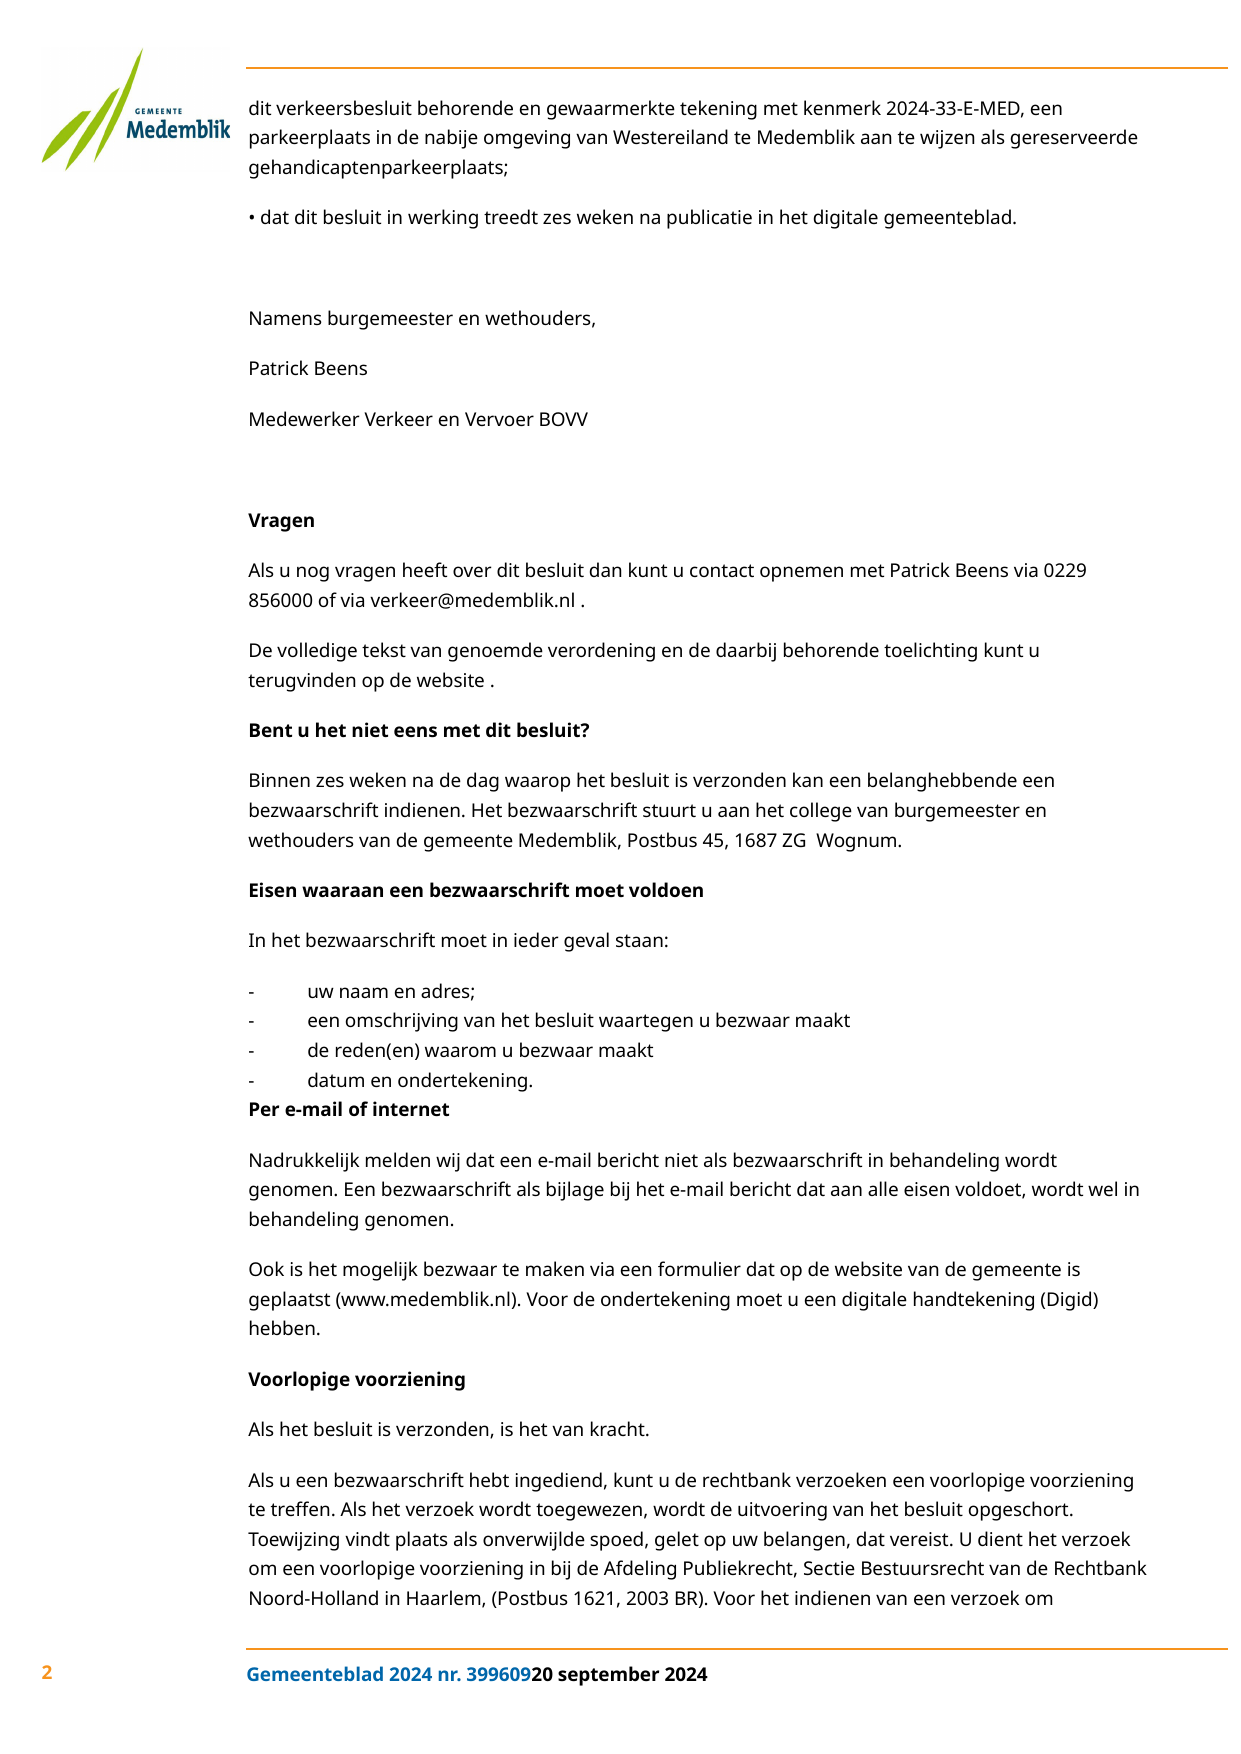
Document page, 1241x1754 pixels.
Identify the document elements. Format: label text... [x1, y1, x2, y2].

picture [41, 47, 231, 172]
text • dat dit besluit in werking treedt zes weken na publicatie in het digitale gemeenteblad. [248, 204, 1152, 230]
text Per e-mail of internet [248, 1096, 1152, 1122]
list de reden(en) waarom u bezwaar maakt [248, 1037, 1152, 1063]
text Vragen [248, 507, 1152, 533]
list datum en ondertekening. [248, 1067, 1152, 1093]
text Als het besluit is verzonden, is het van kracht. [248, 1416, 1152, 1442]
list een omschrijving van het besluit waartegen u bezwaar maakt [248, 1008, 1152, 1033]
text dit verkeersbesluit behorende en gewaarmerkte tekening met kenmerk 2024-33-E-MED, een parkeerplaats in de nabije omgeving van Westereiland te Medemblik aan te wijzen als gereserveerde gehandicaptenparkeerplaats; [248, 95, 1152, 180]
text Eisen waaraan een bezwaarschrift moet voldoen [248, 877, 1152, 903]
text Ook is het mogelijk bezwaar te maken via een formulier dat op de website van de gemeente is geplaatst (www.medemblik.nl). Voor de ondertekening moet u een digitale handtekening (Digid) hebben. [248, 1256, 1152, 1341]
text Binnen zes weken na de dag waarop het besluit is verzonden kan een belanghebbende een bezwaarschrift indienen. Het bezwaarschrift stuurt u aan het college van burgemeester en wethouders van de gemeente Medemblik, Postbus 45, 1687 ZG Wognum. [248, 768, 1152, 853]
text In het bezwaarschrift moet in ieder geval staan: [248, 928, 1152, 953]
text Patrick Beens [248, 356, 1152, 381]
list uw naam en adres; [248, 978, 1152, 1004]
text Voorlopige voorziening [248, 1366, 1152, 1392]
text Als u nog vragen heeft over dit besluit dan kunt u contact opnemen met Patrick Beens via 0229 856000 of via verkeer@medemblik.nl . [248, 557, 1152, 613]
text De volledige tekst van genoemde verordening en de daarbij behorende toelichting kunt u terugvinden op de website . [248, 637, 1152, 693]
text Namens burgemeester en wethouders, [248, 305, 1152, 331]
text Bent u het niet eens met dit besluit? [248, 717, 1152, 743]
text Als u een bezwaarschrift hebt ingediend, kunt u de rechtbank verzoeken een voorlopige voorziening te treffen. Als het verzoek wordt toegewezen, wordt de uitvoering van het besluit opgeschort. Toewijzing vindt plaats als onverwijlde spoed, gelet op uw belangen, dat vereist. U dient het verzoek om een voorlopige voorziening in bij de Afdeling Publiekrecht, Sectie Bestuursrecht van de Rechtbank Noord-Holland in Haarlem, (Postbus 1621, 2003 BR). Voor het indienen van een verzoek om [248, 1467, 1152, 1611]
text Medewerker Verkeer en Vervoer BOVV [248, 406, 1152, 432]
text Nadrukkelijk melden wij dat een e-mail bericht niet als bezwaarschrift in behandeling wordt genomen. Een bezwaarschrift als bijlage bij het e-mail bericht dat aan alle eisen voldoet, wordt wel in behandeling genomen. [248, 1147, 1152, 1232]
